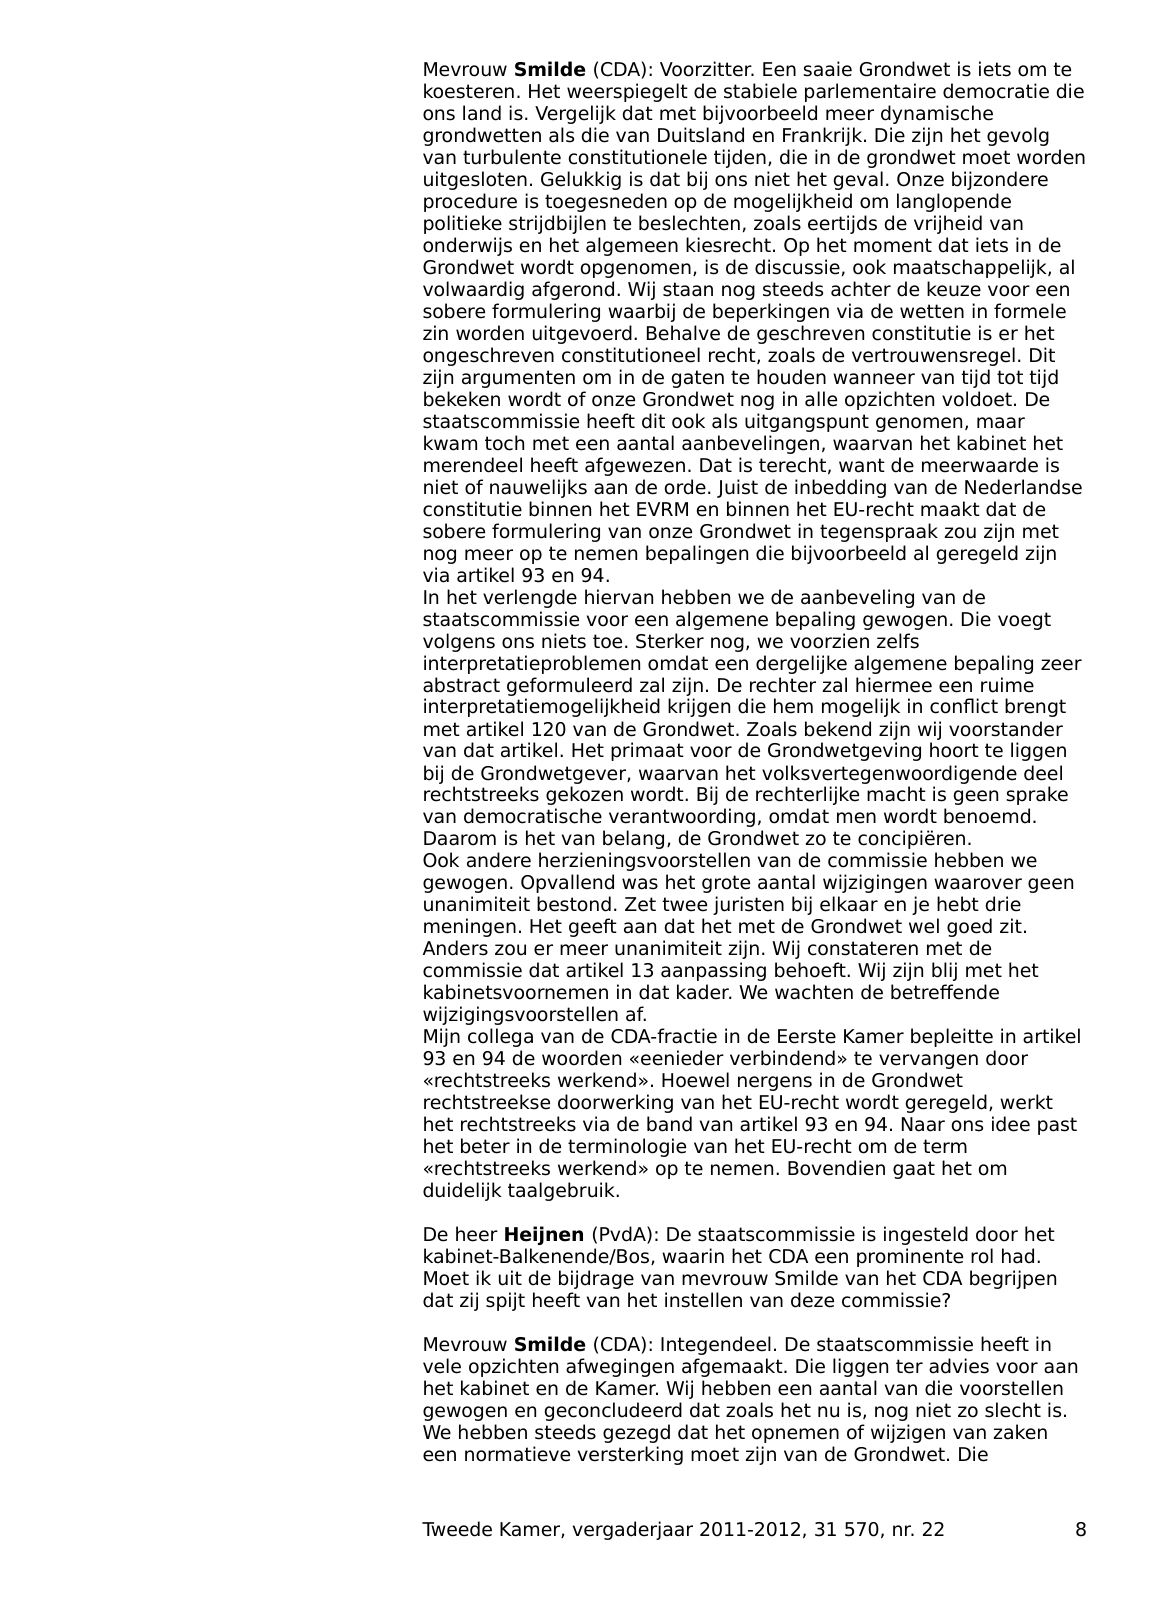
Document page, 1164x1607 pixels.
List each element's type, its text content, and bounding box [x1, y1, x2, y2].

text De heer Heijnen (PvdA): De staatscommissie is ingesteld door het kabinet-Balkenende/Bos, waarin het CDA een prominente rol had. Moet ik uit de bijdrage van mevrouw Smilde van het CDA begrijpen dat zij spijt heeft van het instellen van deze commissie? [422, 1224, 1087, 1312]
text Ook andere herzieningsvoorstellen van de commissie hebben we gewogen. Opvallend was het grote aantal wijzigingen waarover geen unanimiteit bestond. Zet twee juristen bij elkaar en je hebt drie meningen. Het geeft aan dat het met de Grondwet wel goed zit. Anders zou er meer unanimiteit zijn. Wij constateren met de commissie dat artikel 13 aanpassing behoeft. Wij zijn blij met het kabinetsvoornemen in dat kader. We wachten de betreffende wijzigingsvoorstellen af. [422, 850, 1087, 1026]
text Mevrouw Smilde (CDA): Voorzitter. Een saaie Grondwet is iets om te koesteren. Het weerspiegelt de stabiele parlementaire democratie die ons land is. Vergelijk dat met bijvoorbeeld meer dynamische grondwetten als die van Duitsland en Frankrijk. Die zijn het gevolg van turbulente constitutionele tijden, die in de grondwet moet worden uitgesloten. Gelukkig is dat bij ons niet het geval. Onze bijzondere procedure is toegesneden op de mogelijkheid om langlopende politieke strijdbijlen te beslechten, zoals eertijds de vrijheid van onderwijs en het algemeen kiesrecht. Op het moment dat iets in de Grondwet wordt opgenomen, is de discussie, ook maatschappelijk, al volwaardig afgerond. Wij staan nog steeds achter de keuze voor een sobere formulering waarbij de beperkingen via de wetten in formele zin worden uitgevoerd. Behalve de geschreven constitutie is er het ongeschreven constitutioneel recht, zoals de vertrouwensregel. Dit zijn argumenten om in de gaten te houden wanneer van tijd tot tijd bekeken wordt of onze Grondwet nog in alle opzichten voldoet. De staatscommissie heeft dit ook als uitgangspunt genomen, maar kwam toch met een aantal aanbevelingen, waarvan het kabinet het merendeel heeft afgewezen. Dat is terecht, want de meerwaarde is niet of nauwelijks aan de orde. Juist de inbedding van de Nederlandse constitutie binnen het EVRM en binnen het EU-recht maakt dat de sobere formulering van onze Grondwet in tegenspraak zou zijn met nog meer op te nemen bepalingen die bijvoorbeeld al geregeld zijn via artikel 93 en 94. [422, 59, 1087, 587]
text Mevrouw Smilde (CDA): Integendeel. De staatscommissie heeft in vele opzichten afwegingen afgemaakt. Die liggen ter advies voor aan het kabinet en de Kamer. Wij hebben een aantal van die voorstellen gewogen en geconcludeerd dat zoals het nu is, nog niet zo slecht is. We hebben steeds gezegd dat het opnemen of wijzigen van zaken een normatieve versterking moet zijn van de Grondwet. Die [422, 1334, 1087, 1466]
text In het verlengde hiervan hebben we de aanbeveling van de staatscommissie voor een algemene bepaling gewogen. Die voegt volgens ons niets toe. Sterker nog, we voorzien zelfs interpretatieproblemen omdat een dergelijke algemene bepaling zeer abstract geformuleerd zal zijn. De rechter zal hiermee een ruime interpretatiemogelijkheid krijgen die hem mogelijk in conflict brengt met artikel 120 van de Grondwet. Zoals bekend zijn wij voorstander van dat artikel. Het primaat voor de Grondwetgeving hoort te liggen bij de Grondwetgever, waarvan het volksvertegenwoordigende deel rechtstreeks gekozen wordt. Bij de rechterlijke macht is geen sprake van democratische verantwoording, omdat men wordt benoemd. Daarom is het van belang, de Grondwet zo te concipiëren. [422, 587, 1087, 850]
text Mijn collega van de CDA-fractie in de Eerste Kamer bepleitte in artikel 93 en 94 de woorden «eenieder verbindend» te vervangen door «rechtstreeks werkend». Hoewel nergens in de Grondwet rechtstreekse doorwerking van het EU-recht wordt geregeld, werkt het rechtstreeks via de band van artikel 93 en 94. Naar ons idee past het beter in de terminologie van het EU-recht om de term «rechtstreeks werkend» op te nemen. Bovendien gaat het om duidelijk taalgebruik. [422, 1026, 1087, 1202]
